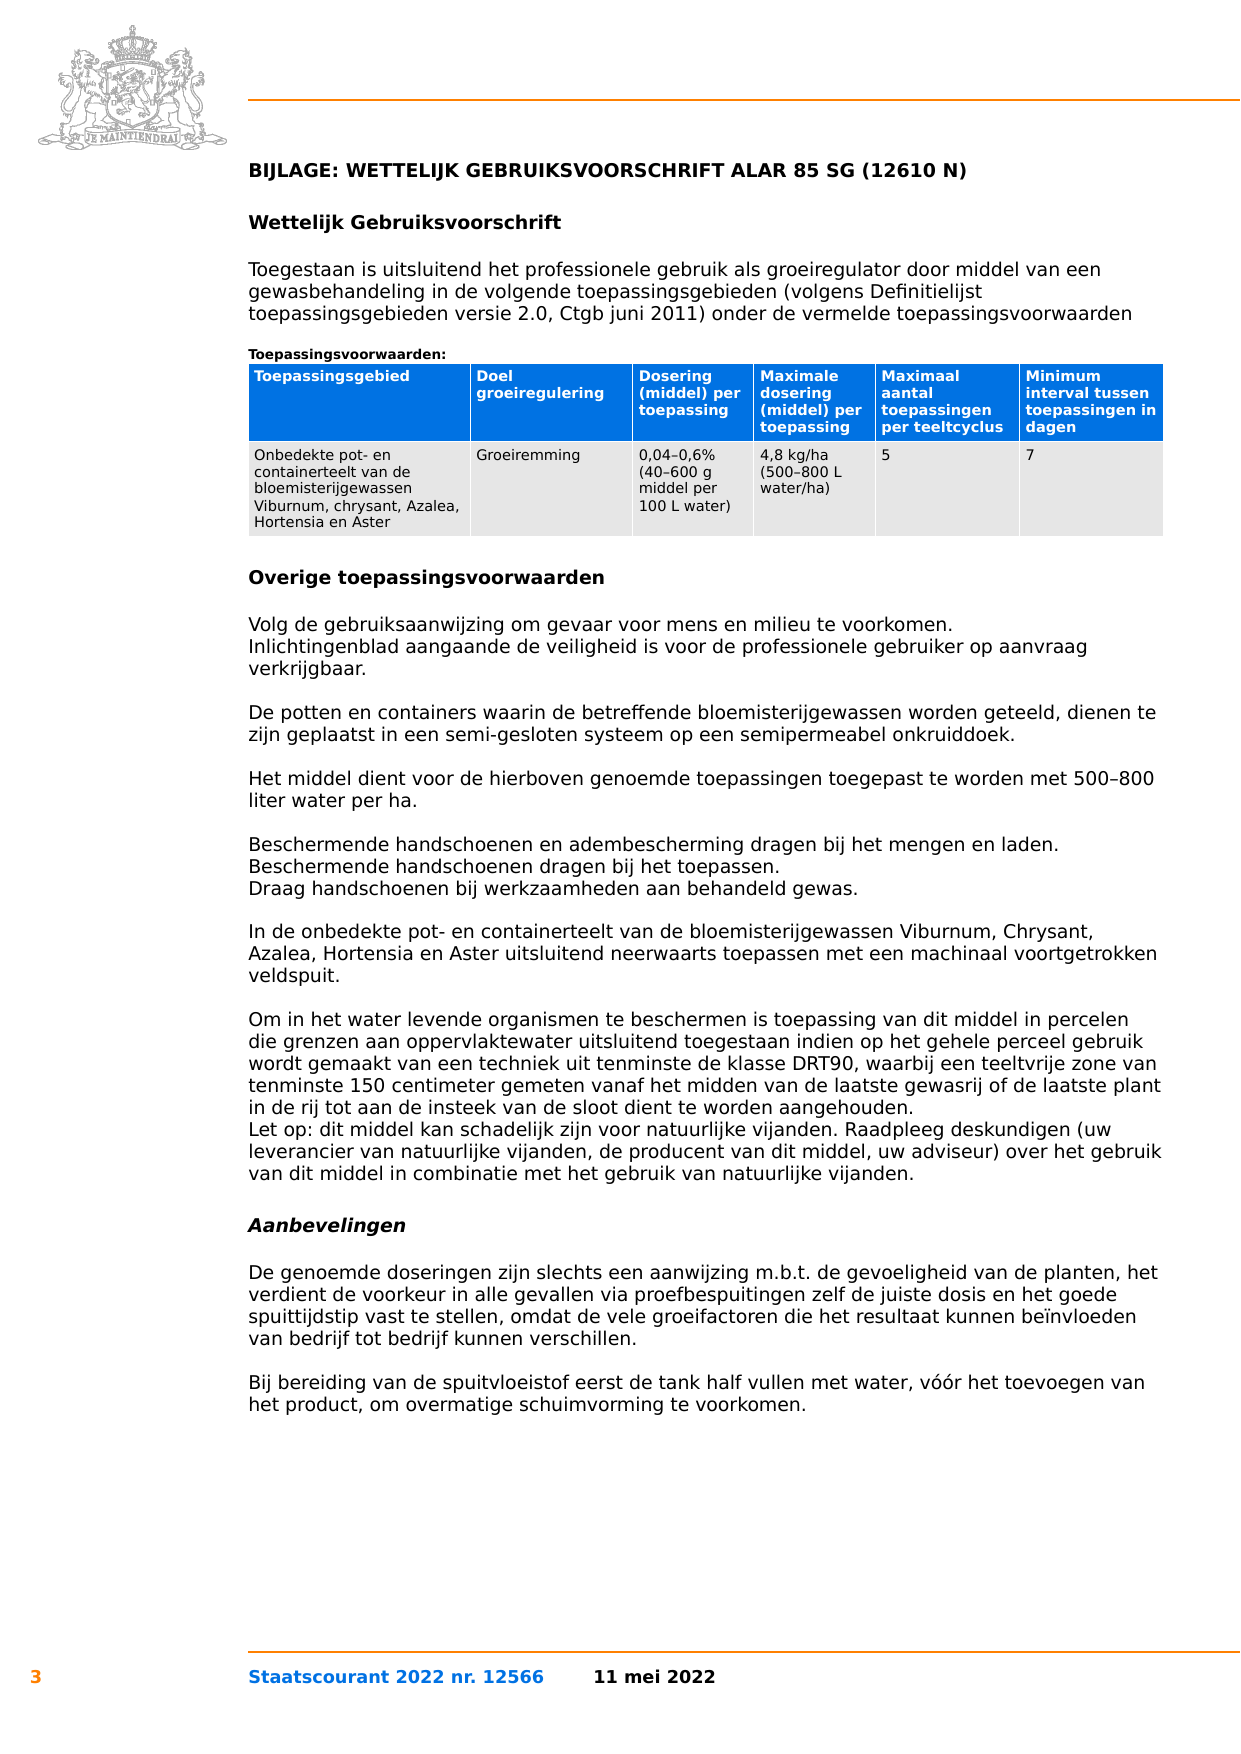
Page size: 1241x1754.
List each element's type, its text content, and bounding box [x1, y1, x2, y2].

table_cell Maximaal aantal toepassingen per teeltcyclus [876, 364, 1019, 441]
table_cell Toepassingsgebied [249, 364, 470, 441]
table_cell Dosering (middel) per toepassing [633, 364, 753, 441]
subtitle BIJLAGE: WETTELIJK GEBRUIKSVOORSCHRIFT ALAR 85 SG (12610 N) [248, 160, 1163, 182]
subtitle Overige toepassingsvoorwaarden [248, 567, 1163, 589]
text Toegestaan is uitsluitend het professionele gebruik als groeiregulator door middel van een gewasbehandeling in de volgende toepassingsgebieden (volgens Definitielijst toepassingsgebieden versie 2.0, Ctgb juni 2011) onder de vermelde toepassingsvoorwaarden [248, 259, 1163, 325]
text Bij bereiding van de spuitvloeistof eerst de tank half vullen met water, vóór het toevoegen van het product, om overmatige schuimvorming te voorkomen. [248, 1372, 1163, 1416]
table_cell 7 [1020, 442, 1163, 536]
text Om in het water levende organismen te beschermen is toepassing van dit middel in percelen die grenzen aan oppervlaktewater uitsluitend toegestaan indien op het gehele perceel gebruik wordt gemaakt van een techniek uit tenminste de klasse DRT90, waarbij een teeltvrije zone van tenminste 150 centimeter gemeten vanaf het midden van de laatste gewasrij of de laatste plant in de rij tot aan de insteek van de sloot dient te worden aangehouden. [248, 1009, 1163, 1119]
table_cell Onbedekte pot- en containerteelt van de bloemisterijgewassen Viburnum, chrysant, Azalea, Hortensia en Aster [249, 442, 470, 536]
subtitle Aanbevelingen [248, 1215, 1163, 1237]
text De genoemde doseringen zijn slechts een aanwijzing m.b.t. de gevoeligheid van de planten, het verdient de voorkeur in alle gevallen via proefbespuitingen zelf de juiste dosis en het goede spuittijdstip vast te stellen, omdat de vele groeifactoren die het resultaat kunnen beïnvloeden van bedrijf tot bedrijf kunnen verschillen. [248, 1262, 1163, 1350]
text Beschermende handschoenen dragen bij het toepassen. [248, 856, 1163, 877]
picture [38, 25, 227, 150]
table_header Toepassingsvoorwaarden: [248, 347, 1163, 362]
table_cell 4,8 kg/ha (500–800 L water/ha) [754, 442, 875, 536]
table_cell 0,04–0,6% (40–600 g middel per 100 L water) [633, 442, 753, 536]
text Let op: dit middel kan schadelijk zijn voor natuurlijke vijanden. Raadpleeg deskundigen (uw leverancier van natuurlijke vijanden, de producent van dit middel, uw adviseur) over het gebruik van dit middel in combinatie met het gebruik van natuurlijke vijanden. [248, 1119, 1163, 1185]
text Volg de gebruiksaanwijzing om gevaar voor mens en milieu te voorkomen. [248, 614, 1163, 636]
table_cell Minimum interval tussen toepassingen in dagen [1020, 364, 1163, 441]
table_cell Groeiremming [471, 442, 632, 536]
text Het middel dient voor de hierboven genoemde toepassingen toegepast te worden met 500–800 liter water per ha. [248, 768, 1163, 812]
text De potten en containers waarin de betreffende bloemisterijgewassen worden geteeld, dienen te zijn geplaatst in een semi-gesloten systeem op een semipermeabel onkruiddoek. [248, 702, 1163, 746]
text Inlichtingenblad aangaande de veiligheid is voor de professionele gebruiker op aanvraag verkrijgbaar. [248, 636, 1163, 680]
text In de onbedekte pot- en containerteelt van de bloemisterijgewassen Viburnum, Chrysant, Azalea, Hortensia en Aster uitsluitend neerwaarts toepassen met een machinaal voortgetrokken veldspuit. [248, 921, 1163, 987]
table_cell 5 [876, 442, 1019, 536]
subtitle Wettelijk Gebruiksvoorschrift [248, 212, 1163, 234]
table_cell Maximale dosering (middel) per toepassing [754, 364, 875, 441]
text Beschermende handschoenen en adembescherming dragen bij het mengen en laden. [248, 833, 1163, 856]
table_cell Doel groeiregulering [471, 364, 632, 441]
text Draag handschoenen bij werkzaamheden aan behandeld gewas. [248, 877, 1163, 899]
